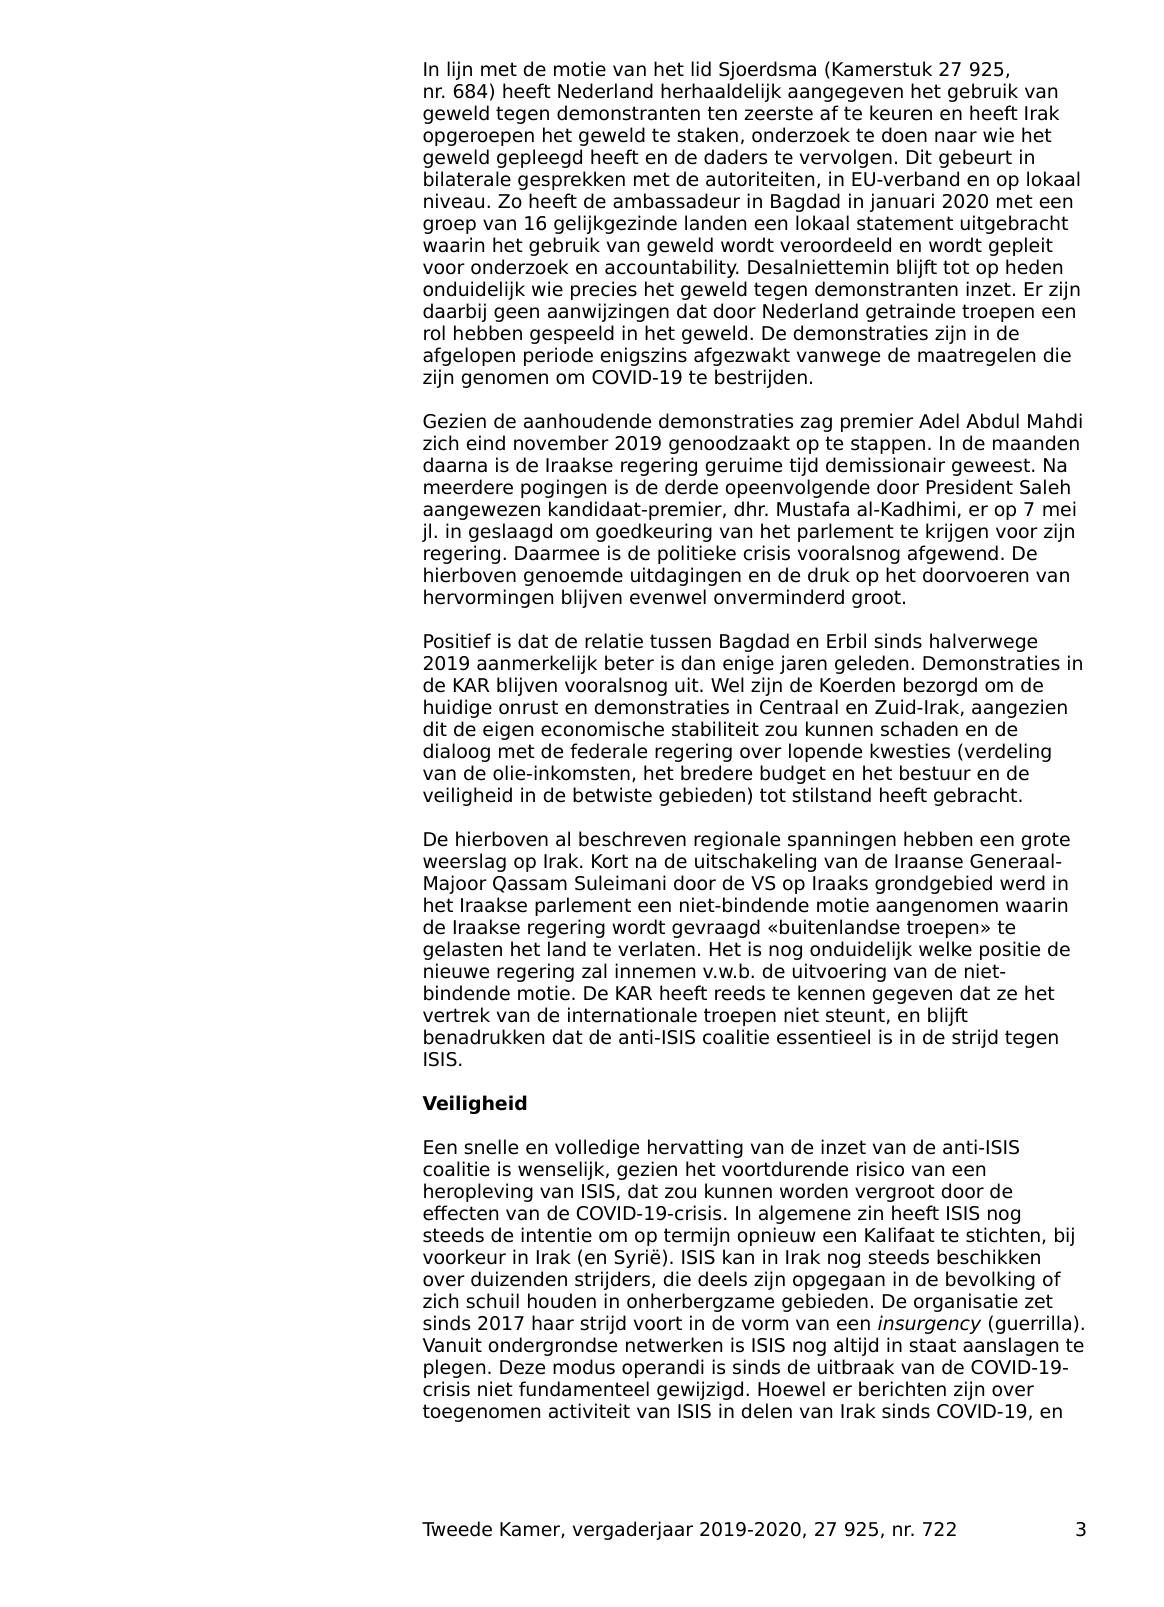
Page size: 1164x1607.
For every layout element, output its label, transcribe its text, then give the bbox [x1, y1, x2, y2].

subtitle Veiligheid [422, 1093, 1087, 1115]
text In lijn met de motie van het lid Sjoerdsma (Kamerstuk 27 925, nr. 684) heeft Nederland herhaaldelijk aangegeven het gebruik van geweld tegen demonstranten ten zeerste af te keuren en heeft Irak opgeroepen het geweld te staken, onderzoek te doen naar wie het geweld gepleegd heeft en de daders te vervolgen. Dit gebeurt in bilaterale gesprekken met de autoriteiten, in EU-verband en op lokaal niveau. Zo heeft de ambassadeur in Bagdad in januari 2020 met een groep van 16 gelijkgezinde landen een lokaal statement uitgebracht waarin het gebruik van geweld wordt veroordeeld en wordt gepleit voor onderzoek en accountability. Desalniettemin blijft tot op heden onduidelijk wie precies het geweld tegen demonstranten inzet. Er zijn daarbij geen aanwijzingen dat door Nederland getrainde troepen een rol hebben gespeeld in het geweld. De demonstraties zijn in de afgelopen periode enigszins afgezwakt vanwege de maatregelen die zijn genomen om COVID-19 te bestrijden. [422, 59, 1087, 389]
text Positief is dat de relatie tussen Bagdad en Erbil sinds halverwege 2019 aanmerkelijk beter is dan enige jaren geleden. Demonstraties in de KAR blijven vooralsnog uit. Wel zijn de Koerden bezorgd om de huidige onrust en demonstraties in Centraal en Zuid-Irak, aangezien dit de eigen economische stabiliteit zou kunnen schaden en de dialoog met de federale regering over lopende kwesties (verdeling van de olie-inkomsten, het bredere budget en het bestuur en de veiligheid in de betwiste gebieden) tot stilstand heeft gebracht. [422, 631, 1087, 807]
text Gezien de aanhoudende demonstraties zag premier Adel Abdul Mahdi zich eind november 2019 genoodzaakt op te stappen. In de maanden daarna is de Iraakse regering geruime tijd demissionair geweest. Na meerdere pogingen is de derde opeenvolgende door President Saleh aangewezen kandidaat-premier, dhr. Mustafa al-Kadhimi, er op 7 mei jl. in geslaagd om goedkeuring van het parlement te krijgen voor zijn regering. Daarmee is de politieke crisis vooralsnog afgewend. De hierboven genoemde uitdagingen en de druk op het doorvoeren van hervormingen blijven evenwel onverminderd groot. [422, 411, 1087, 609]
text De hierboven al beschreven regionale spanningen hebben een grote weerslag op Irak. Kort na de uitschakeling van de Iraanse Generaal-Majoor Qassam Suleimani door de VS op Iraaks grondgebied werd in het Iraakse parlement een niet-bindende motie aangenomen waarin de Iraakse regering wordt gevraagd «buitenlandse troepen» te gelasten het land te verlaten. Het is nog onduidelijk welke positie de nieuwe regering zal innemen v.w.b. de uitvoering van de niet-bindende motie. De KAR heeft reeds te kennen gegeven dat ze het vertrek van de internationale troepen niet steunt, en blijft benadrukken dat de anti-ISIS coalitie essentieel is in de strijd tegen ISIS. [422, 829, 1087, 1071]
text Een snelle en volledige hervatting van de inzet van de anti-ISIS coalitie is wenselijk, gezien het voortdurende risico van een heropleving van ISIS, dat zou kunnen worden vergroot door de effecten van de COVID-19-crisis. In algemene zin heeft ISIS nog steeds de intentie om op termijn opnieuw een Kalifaat te stichten, bij voorkeur in Irak (en Syrië). ISIS kan in Irak nog steeds beschikken over duizenden strijders, die deels zijn opgegaan in de bevolking of zich schuil houden in onherbergzame gebieden. De organisatie zet sinds 2017 haar strijd voort in de vorm van een insurgency (guerrilla). Vanuit ondergrondse netwerken is ISIS nog altijd in staat aanslagen te plegen. Deze modus operandi is sinds de uitbraak van de COVID-19-crisis niet fundamenteel gewijzigd. Hoewel er berichten zijn over toegenomen activiteit van ISIS in delen van Irak sinds COVID-19, en [422, 1137, 1087, 1423]
